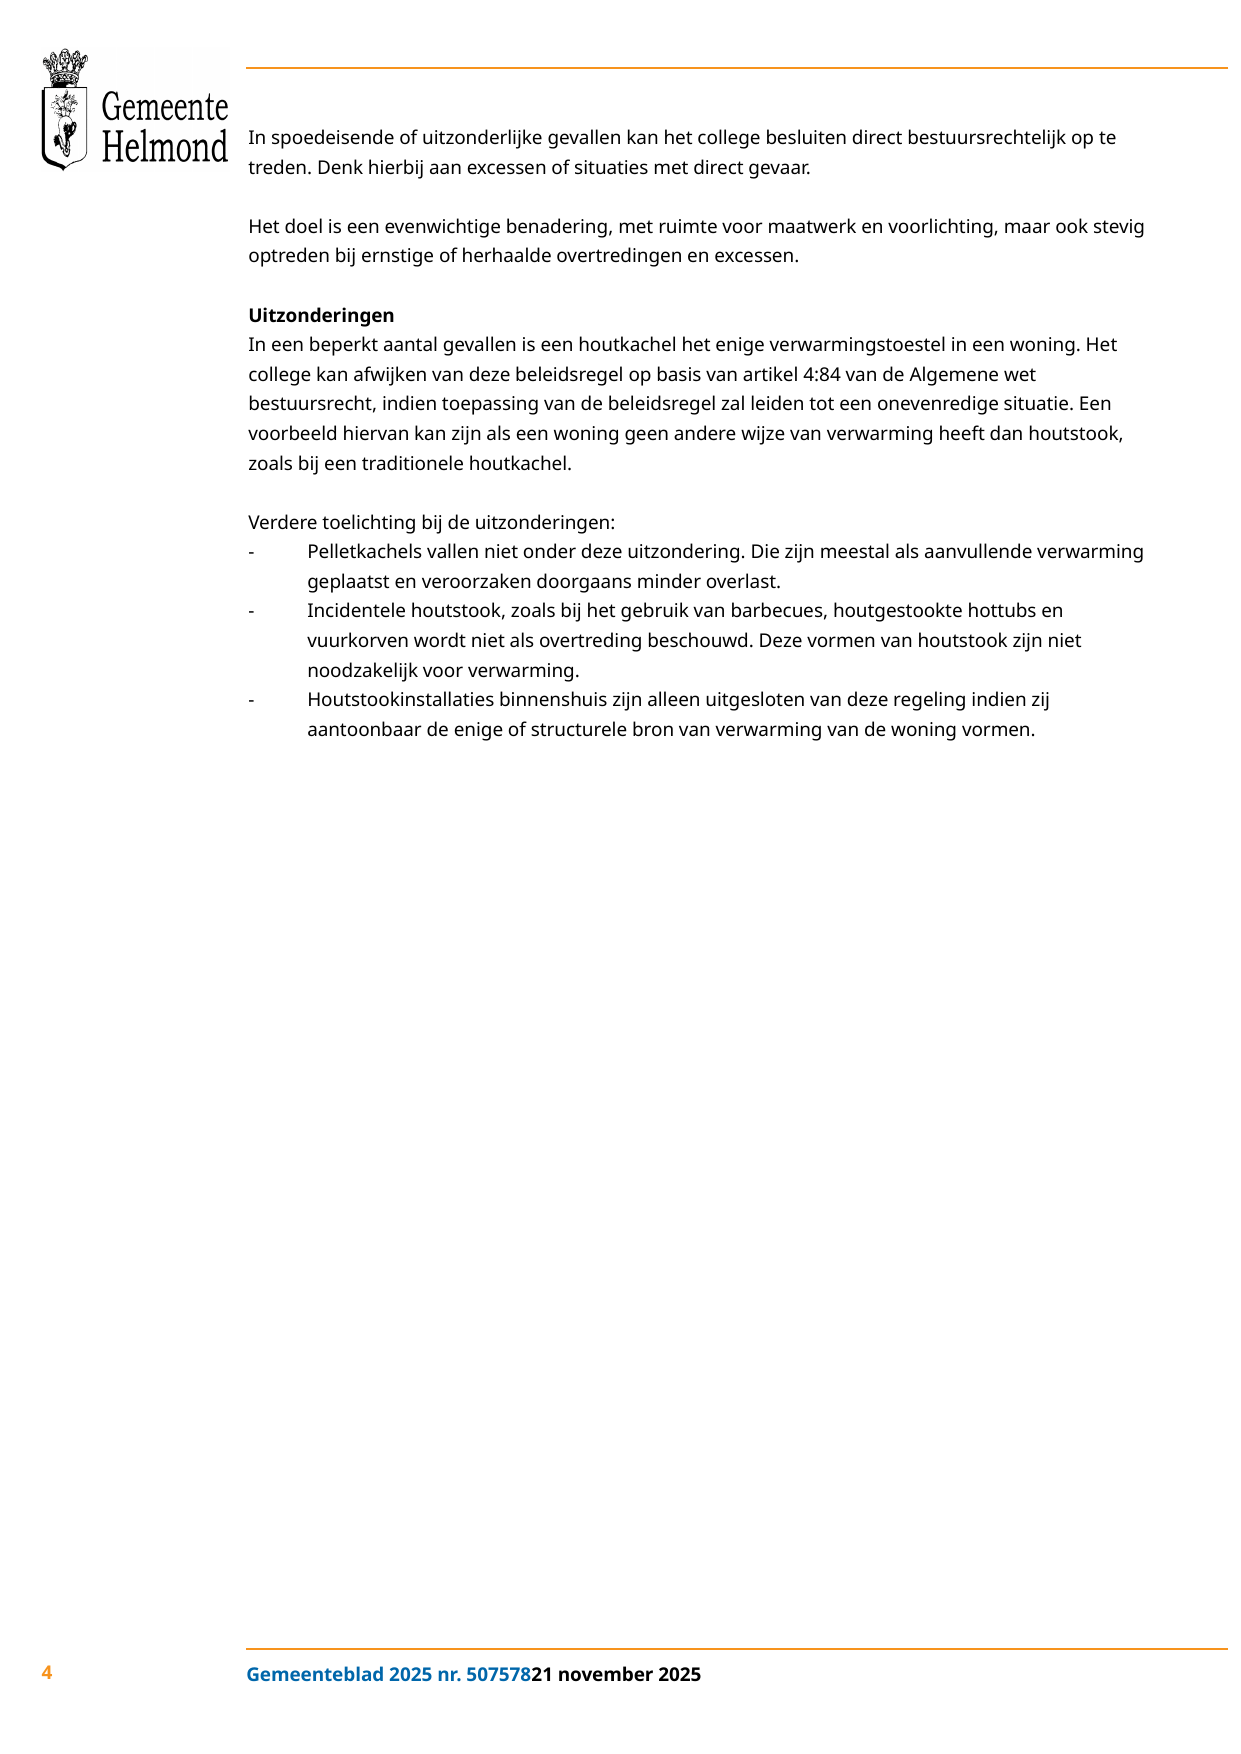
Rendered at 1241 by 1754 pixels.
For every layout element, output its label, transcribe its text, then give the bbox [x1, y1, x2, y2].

list Houtstookinstallaties binnenshuis zijn alleen uitgesloten van deze regeling indien zij aantoonbaar de enige of structurele bron van verwarming van de woning vormen. [248, 686, 1152, 742]
picture [41, 47, 231, 172]
list Incidentele houtstook, zoals bij het gebruik van barbecues, houtgestookte hottubs en vuurkorven wordt niet als overtreding beschouwd. Deze vormen van houtstook zijn niet noodzakelijk voor verwarming. [248, 598, 1152, 683]
text In een beperkt aantal gevallen is een houtkachel het enige verwarmingstoestel in een woning. Het college kan afwijken van deze beleidsregel op basis van artikel 4:84 van de Algemene wet bestuursrecht, indien toepassing van de beleidsregel zal leiden tot een onevenredige situatie. Een voorbeeld hiervan kan zijn als een woning geen andere wijze van verwarming heeft dan houtstook, zoals bij een traditionele houtkachel. [248, 331, 1152, 476]
text Uitzonderingen [248, 302, 1152, 328]
text Verdere toelichting bij de uitzonderingen: [248, 509, 1152, 535]
text Het doel is een evenwichtige benadering, met ruimte voor maatwerk en voorlichting, maar ook stevig optreden bij ernstige of herhaalde overtredingen en excessen. [248, 213, 1152, 268]
list Pelletkachels vallen niet onder deze uitzondering. Die zijn meestal als aanvullende verwarming geplaatst en veroorzaken doorgaans minder overlast. [248, 538, 1152, 594]
text In spoedeisende of uitzonderlijke gevallen kan het college besluiten direct bestuursrechtelijk op te treden. Denk hierbij aan excessen of situaties met direct gevaar. [248, 124, 1152, 180]
